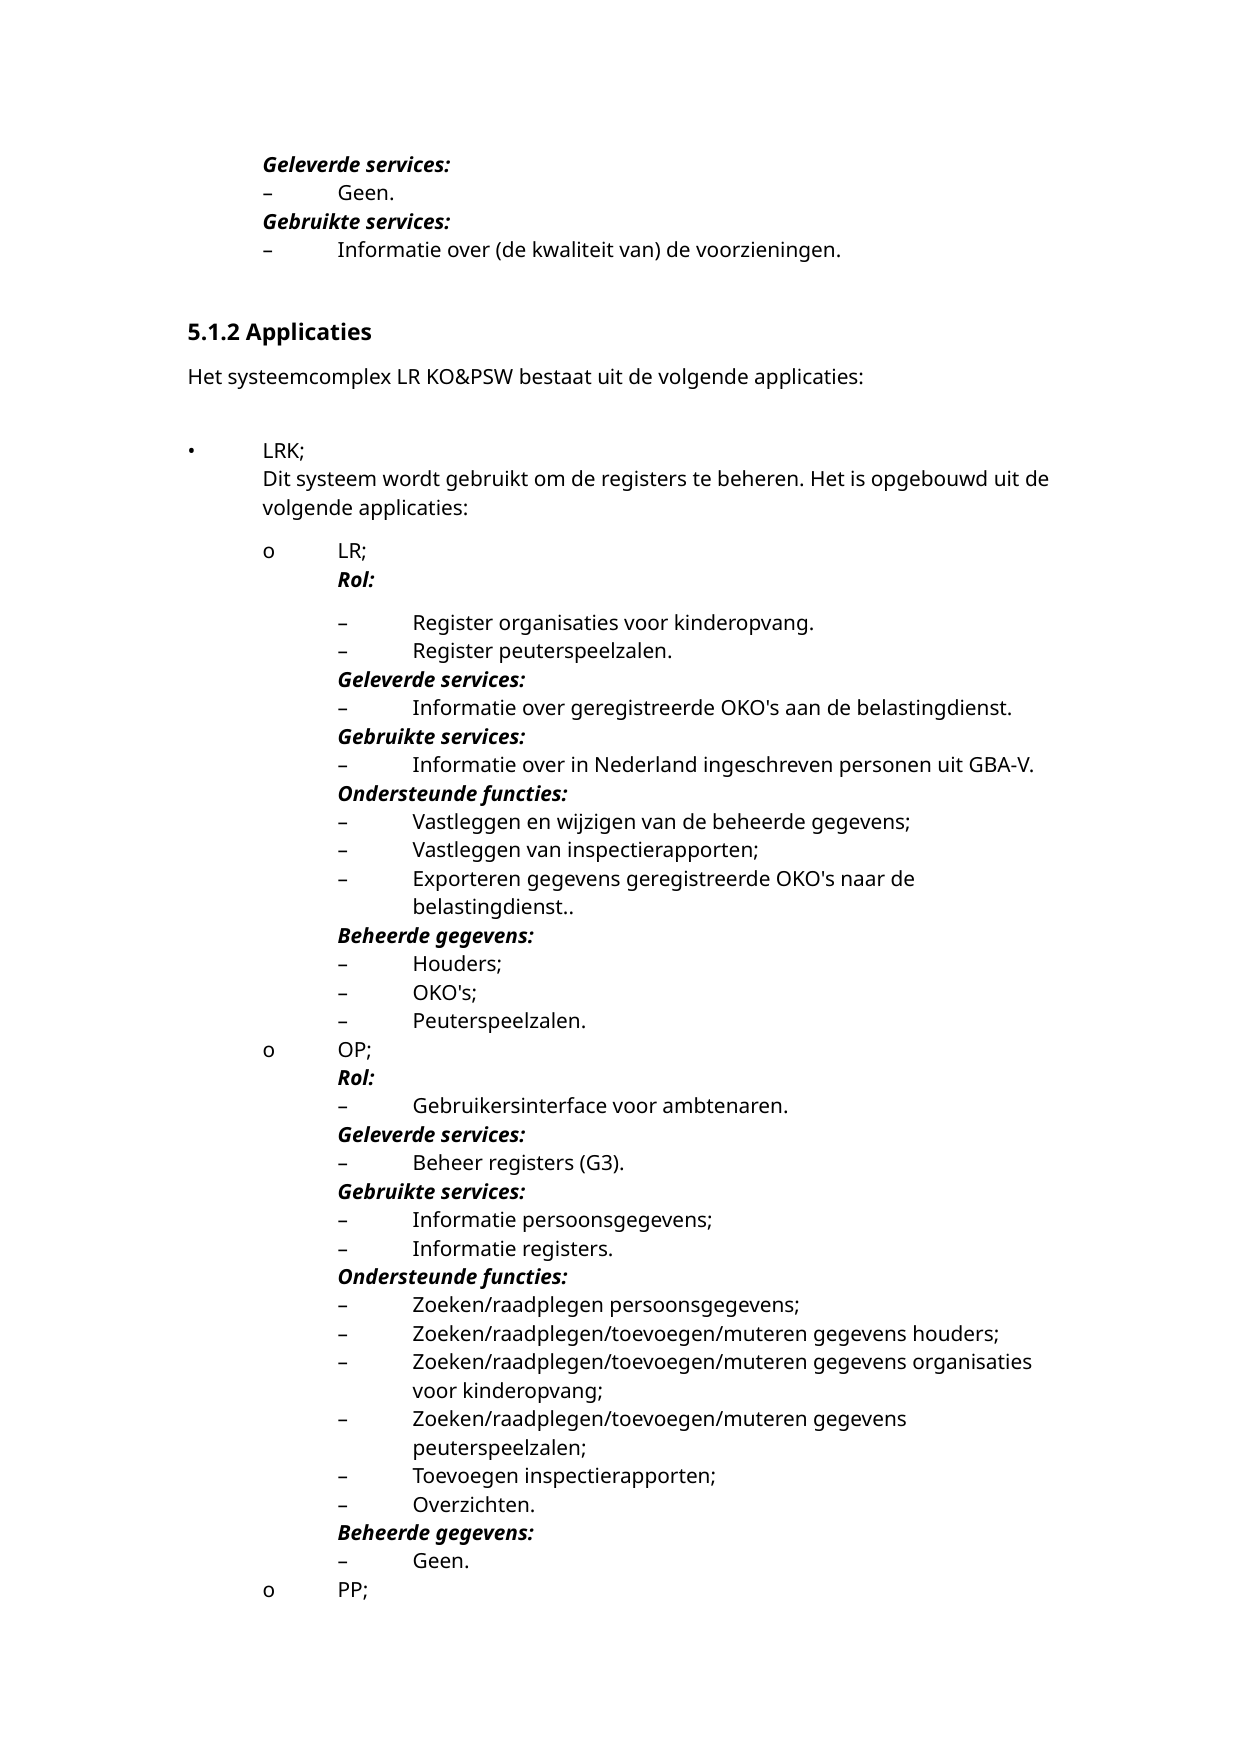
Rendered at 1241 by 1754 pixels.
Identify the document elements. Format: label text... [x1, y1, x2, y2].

list Vastleggen en wijzigen van de beheerde gegevens; [337, 807, 1053, 836]
list Exporteren gegevens geregistreerde OKO's naar de belastingdienst.. [337, 864, 1053, 921]
list PP; [262, 1575, 1053, 1603]
list Register organisaties voor kinderopvang. [337, 608, 1053, 637]
list Informatie over geregistreerde OKO's aan de belastingdienst. [337, 693, 1053, 722]
list Zoeken/raadplegen/toevoegen/muteren gegevens organisaties voor kinderopvang; [337, 1347, 1053, 1404]
list Gebruikte services: [262, 1177, 1053, 1205]
text Het systeemcomplex LR KO&PSW bestaat uit de volgende applicaties: [187, 362, 1053, 391]
list Beheerde gegevens: [262, 1518, 1053, 1547]
list Overzichten. [337, 1490, 1053, 1518]
list Informatie persoonsgegevens; [337, 1205, 1053, 1234]
subtitle 5.1.2 Applicaties [187, 316, 1053, 347]
list Toevoegen inspectierapporten; [337, 1461, 1053, 1490]
list Vastleggen van inspectierapporten; [337, 836, 1053, 864]
list Zoeken/raadplegen/toevoegen/muteren gegevens houders; [337, 1319, 1053, 1347]
list LR; [262, 536, 1053, 565]
list Rol: [262, 565, 1053, 593]
list Geleverde services: [187, 150, 1053, 178]
list Geleverde services: [262, 665, 1053, 693]
list Informatie registers. [337, 1234, 1053, 1262]
list OKO's; [337, 978, 1053, 1006]
list Gebruikersinterface voor ambtenaren. [337, 1092, 1053, 1120]
list Informatie over (de kwaliteit van) de voorzieningen. [262, 235, 1053, 264]
list Peuterspeelzalen. [337, 1006, 1053, 1035]
list Geen. [262, 178, 1053, 207]
list Rol: [262, 1063, 1053, 1092]
list LRK; [187, 436, 1053, 464]
list Zoeken/raadplegen/toevoegen/muteren gegevens peuterspeelzalen; [337, 1404, 1053, 1461]
list Register peuterspeelzalen. [337, 637, 1053, 665]
list Ondersteunde functies: [262, 779, 1053, 807]
list Dit systeem wordt gebruikt om de registers te beheren. Het is opgebouwd uit de volgende applicaties: [187, 464, 1053, 521]
list Gebruikte services: [262, 722, 1053, 750]
list Beheerde gegevens: [262, 921, 1053, 949]
list Gebruikte services: [187, 207, 1053, 235]
list Geen. [337, 1547, 1053, 1575]
list Zoeken/raadplegen persoonsgegevens; [337, 1291, 1053, 1319]
list Informatie over in Nederland ingeschreven personen uit GBA-V. [337, 750, 1053, 779]
list Houders; [337, 949, 1053, 978]
list Geleverde services: [262, 1120, 1053, 1148]
list OP; [262, 1035, 1053, 1063]
list Beheer registers (G3). [337, 1148, 1053, 1177]
list Ondersteunde functies: [262, 1262, 1053, 1291]
